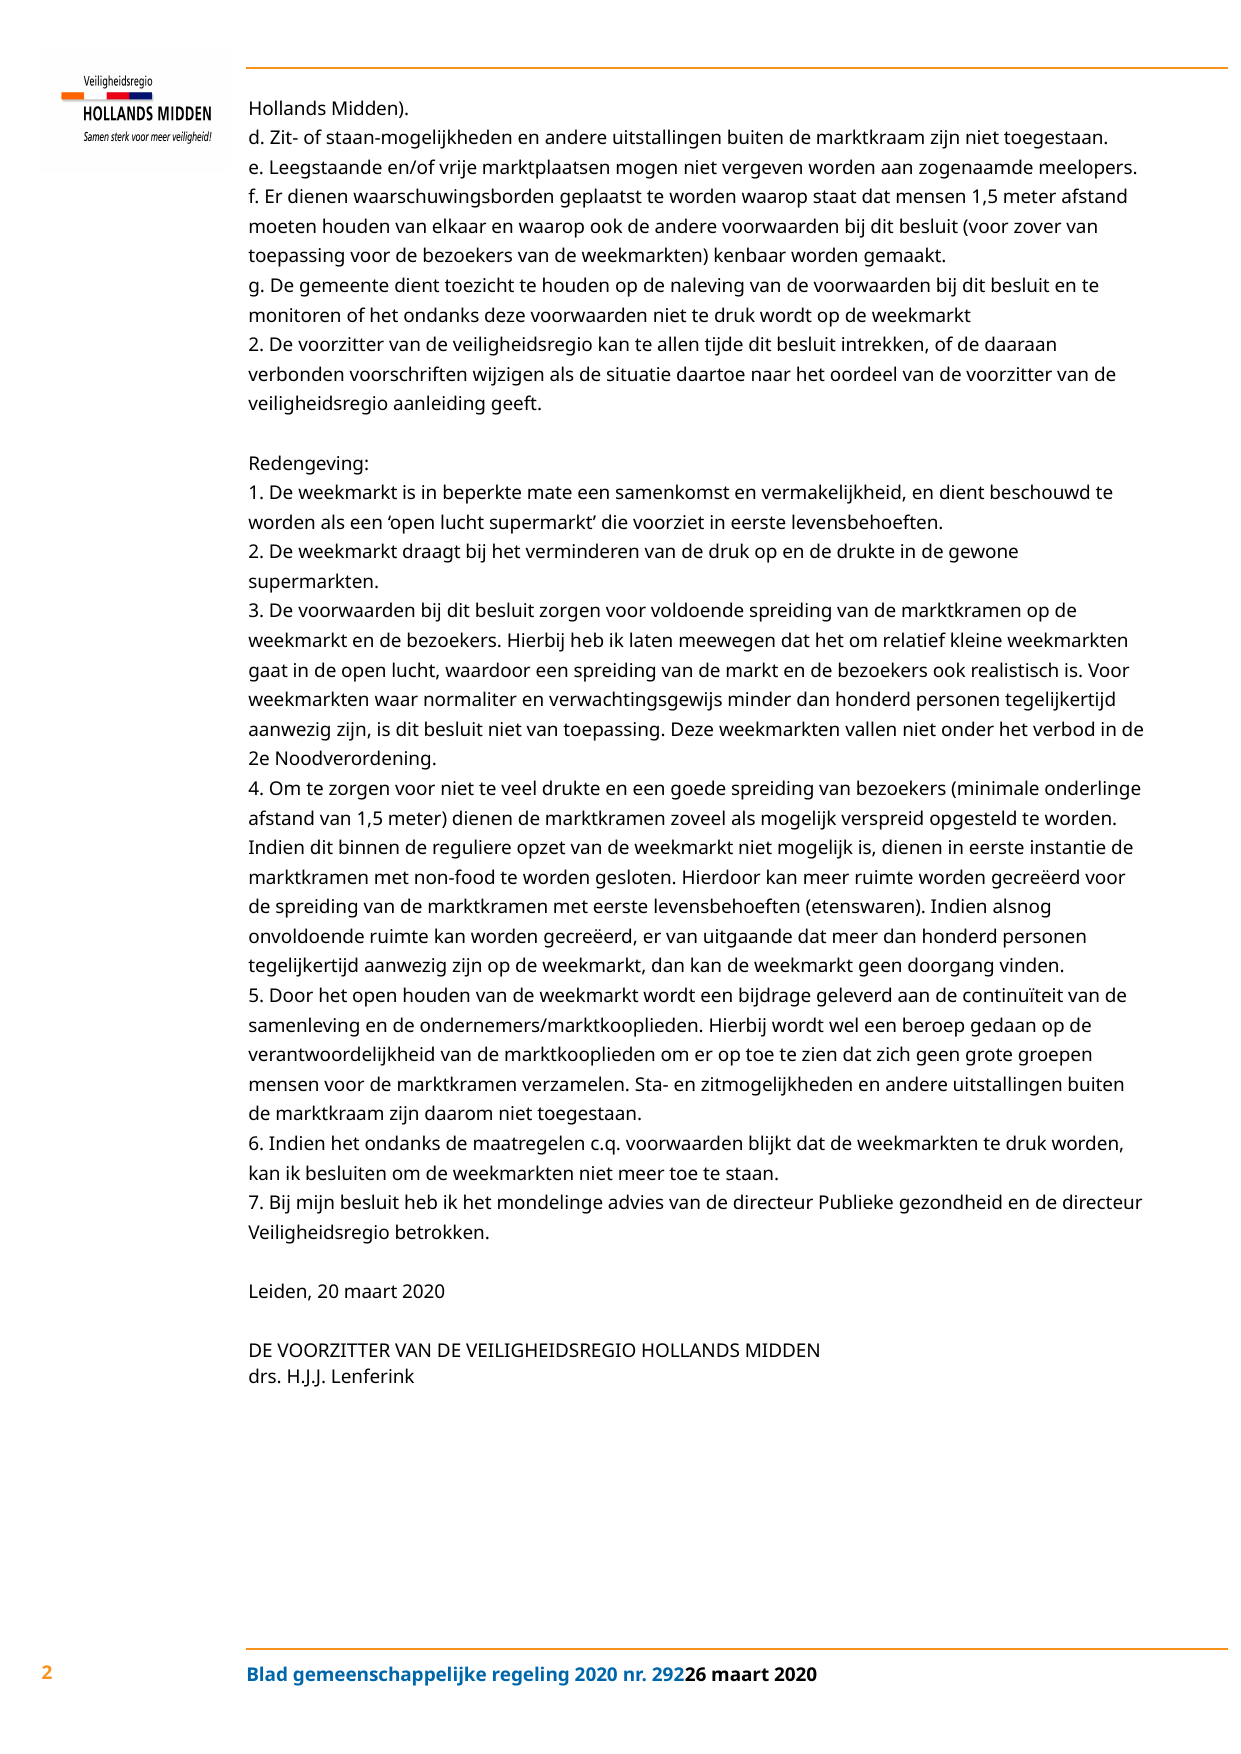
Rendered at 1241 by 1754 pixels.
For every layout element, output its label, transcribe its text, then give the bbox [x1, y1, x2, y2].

text drs. H.J.J. Lenferink [248, 1363, 1152, 1389]
text DE VOORZITTER VAN DE VEILIGHEIDSREGIO HOLLANDS MIDDEN [248, 1337, 1152, 1363]
text d. Zit- of staan-mogelijkheden en andere uitstallingen buiten de marktkraam zijn niet toegestaan. [248, 124, 1152, 150]
text 4. Om te zorgen voor niet te veel drukte en een goede spreiding van bezoekers (minimale onderlinge afstand van 1,5 meter) dienen de marktkramen zoveel als mogelijk verspreid opgesteld te worden. Indien dit binnen de reguliere opzet van de weekmarkt niet mogelijk is, dienen in eerste instantie de marktkramen met non-food te worden gesloten. Hierdoor kan meer ruimte worden gecreëerd voor de spreiding van de marktkramen met eerste levensbehoeften (etenswaren). Indien alsnog onvoldoende ruimte kan worden gecreëerd, er van uitgaande dat meer dan honderd personen tegelijkertijd aanwezig zijn op de weekmarkt, dan kan de weekmarkt geen doorgang vinden. [248, 775, 1152, 978]
text Redengeving: [248, 450, 1152, 476]
text 6. Indien het ondanks de maatregelen c.q. voorwaarden blijkt dat de weekmarkten te druk worden, kan ik besluiten om de weekmarkten niet meer toe te staan. [248, 1130, 1152, 1186]
text 1. De weekmarkt is in beperkte mate een samenkomst en vermakelijkheid, en dient beschouwd te worden als een ‘open lucht supermarkt’ die voorziet in eerste levensbehoeften. [248, 479, 1152, 535]
text 5. Door het open houden van de weekmarkt wordt een bijdrage geleverd aan de continuïteit van de samenleving en de ondernemers/marktkooplieden. Hierbij wordt wel een beroep gedaan op de verantwoordelijkheid van de marktkooplieden om er op toe te zien dat zich geen grote groepen mensen voor de marktkramen verzamelen. Sta- en zitmogelijkheden en andere uitstallingen buiten de marktkraam zijn daarom niet toegestaan. [248, 982, 1152, 1126]
text Leiden, 20 maart 2020 [248, 1278, 1152, 1304]
text 2. De voorzitter van de veiligheidsregio kan te allen tijde dit besluit intrekken, of de daaraan verbonden voorschriften wijzigen als de situatie daartoe naar het oordeel van de voorzitter van de veiligheidsregio aanleiding geeft. [248, 331, 1152, 416]
text 3. De voorwaarden bij dit besluit zorgen voor voldoende spreiding van de marktkramen op de weekmarkt en de bezoekers. Hierbij heb ik laten meewegen dat het om relatief kleine weekmarkten gaat in de open lucht, waardoor een spreiding van de markt en de bezoekers ook realistisch is. Voor weekmarkten waar normaliter en verwachtingsgewijs minder dan honderd personen tegelijkertijd aanwezig zijn, is dit besluit niet van toepassing. Deze weekmarkten vallen niet onder het verbod in de 2e Noodverordening. [248, 598, 1152, 771]
text e. Leegstaande en/of vrije marktplaatsen mogen niet vergeven worden aan zogenaamde meelopers. [248, 154, 1152, 180]
text Hollands Midden). [248, 95, 1152, 121]
picture [41, 47, 231, 172]
text 7. Bij mijn besluit heb ik het mondelinge advies van de directeur Publieke gezondheid en de directeur Veiligheidsregio betrokken. [248, 1189, 1152, 1245]
text g. De gemeente dient toezicht te houden op de naleving van de voorwaarden bij dit besluit en te monitoren of het ondanks deze voorwaarden niet te druk wordt op de weekmarkt [248, 272, 1152, 328]
text 2. De weekmarkt draagt bij het verminderen van de druk op en de drukte in de gewone supermarkten. [248, 538, 1152, 594]
text f. Er dienen waarschuwingsborden geplaatst te worden waarop staat dat mensen 1,5 meter afstand moeten houden van elkaar en waarop ook de andere voorwaarden bij dit besluit (voor zover van toepassing voor de bezoekers van de weekmarkten) kenbaar worden gemaakt. [248, 183, 1152, 268]
